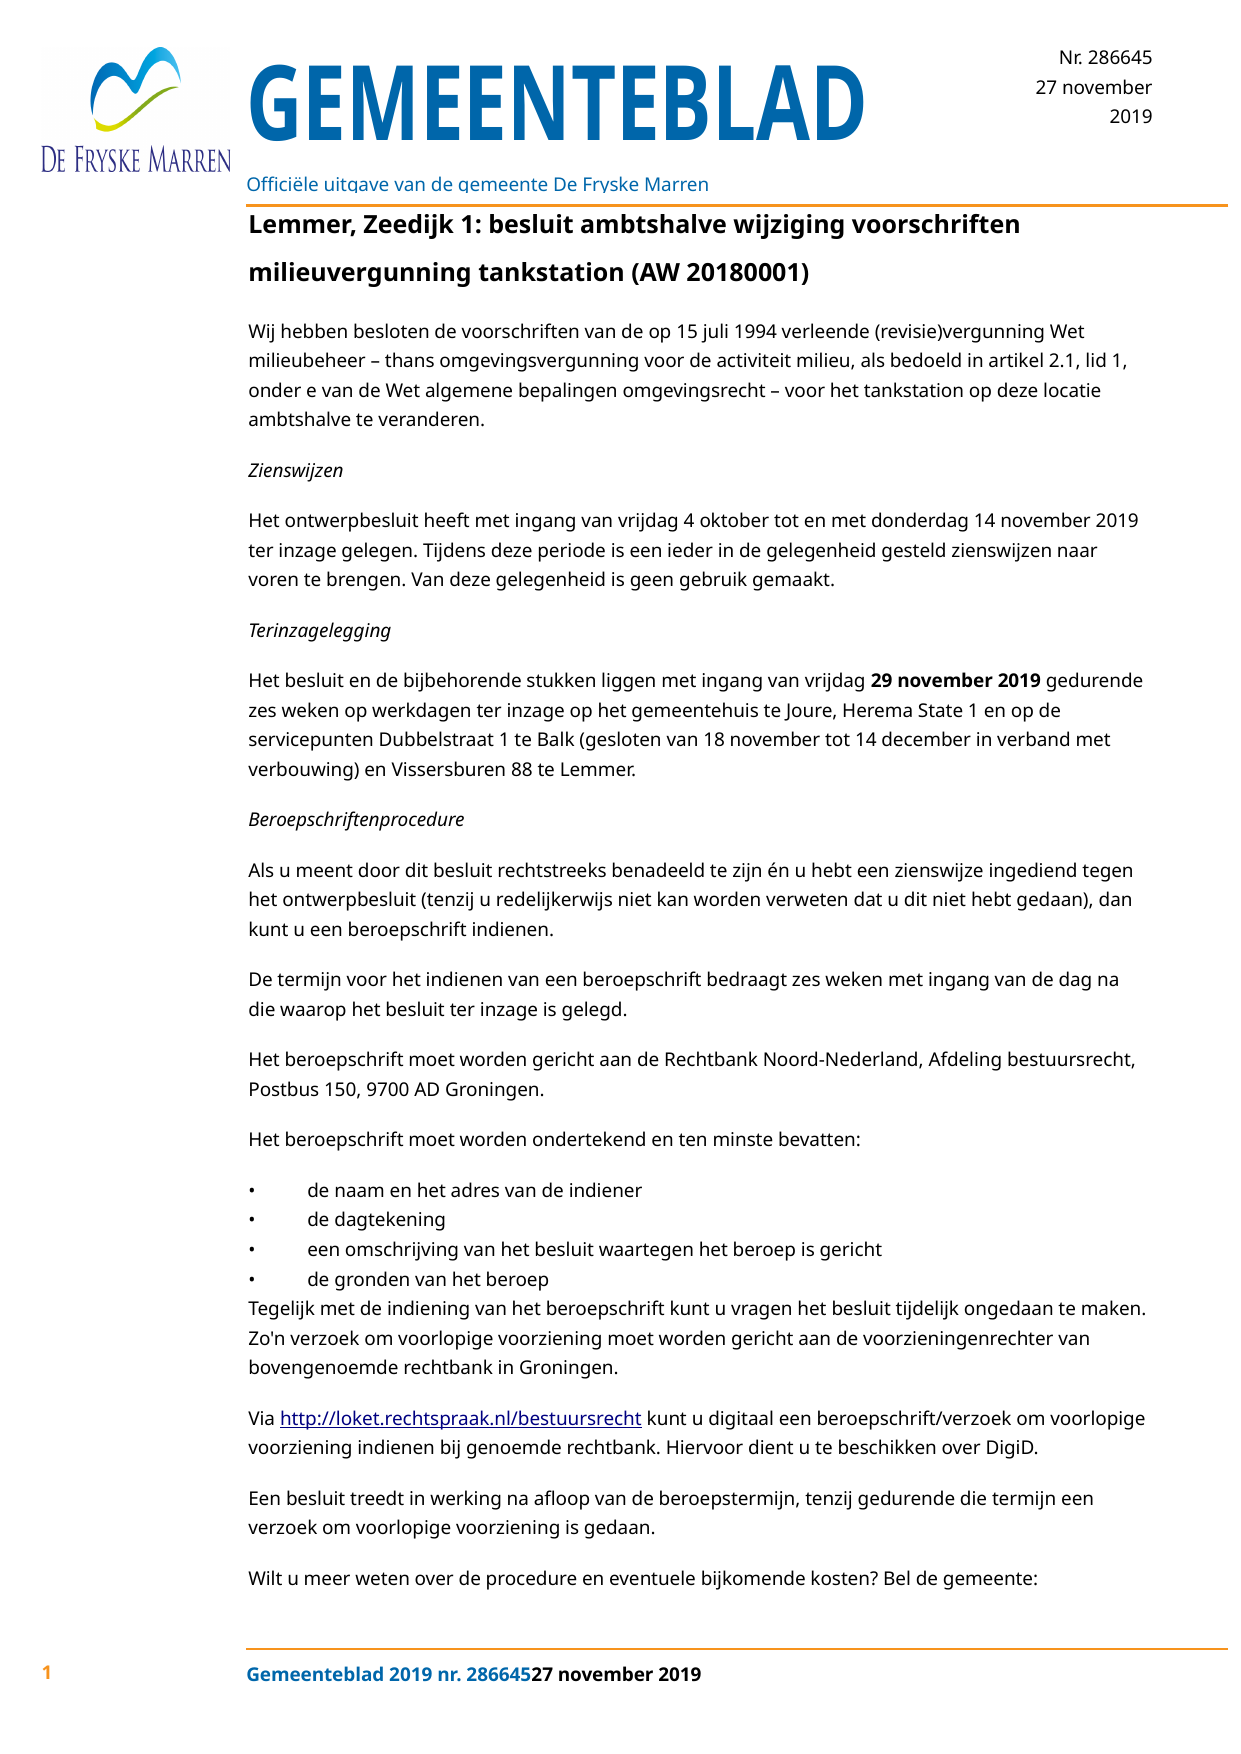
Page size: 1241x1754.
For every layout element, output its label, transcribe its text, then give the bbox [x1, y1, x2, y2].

text De termijn voor het indienen van een beroepschrift bedraagt zes weken met ingang van de dag na die waarop het besluit ter inzage is gelegd. [248, 967, 1152, 1022]
text Het ontwerpbesluit heeft met ingang van vrijdag 4 oktober tot en met donderdag 14 november 2019 ter inzage gelegen. Tijdens deze periode is een ieder in de gelegenheid gesteld zienswijzen naar voren te brengen. Van deze gelegenheid is geen gebruik gemaakt. [248, 507, 1152, 592]
text Een besluit treedt in werking na afloop van de beroepstermijn, tenzij gedurende die termijn een verzoek om voorlopige voorziening is gedaan. [248, 1485, 1152, 1540]
text Tegelijk met de indiening van het beroepschrift kunt u vragen het besluit tijdelijk ongedaan te maken. Zo'n verzoek om voorlopige voorziening moet worden gericht aan de voorzieningenrechter van bovengenoemde rechtbank in Groningen. [248, 1295, 1152, 1380]
text Terinzagelegging [248, 617, 1152, 643]
text Het beroepschrift moet worden gericht aan de Rechtbank Noord-Nederland, Afdeling bestuursrecht, Postbus 150, 9700 AD Groningen. [248, 1047, 1152, 1102]
text Het besluit en de bijbehorende stukken liggen met ingang van vrijdag 29 november 2019 gedurende zes weken op werkdagen ter inzage op het gemeentehuis te Joure, Herema State 1 en op de servicepunten Dubbelstraat 1 te Balk (gesloten van 18 november tot 14 december in verband met verbouwing) en Vissersburen 88 te Lemmer. [248, 667, 1152, 782]
text Wilt u meer weten over de procedure en eventuele bijkomende kosten? Bel de gemeente: [248, 1565, 1152, 1591]
picture [41, 47, 231, 172]
list de dagtekening [248, 1207, 1152, 1232]
text Als u meent door dit besluit rechtstreeks benadeeld te zijn én u hebt een zienswijze ingediend tegen het ontwerpbesluit (tenzij u redelijkerwijs niet kan worden verweten dat u dit niet hebt gedaan), dan kunt u een beroepschrift indienen. [248, 857, 1152, 942]
text Het beroepschrift moet worden ondertekend en ten minste bevatten: [248, 1127, 1152, 1152]
list de gronden van het beroep [248, 1266, 1152, 1292]
list de naam en het adres van de indiener [248, 1177, 1152, 1203]
list een omschrijving van het besluit waartegen het beroep is gericht [248, 1236, 1152, 1262]
text Via http://loket.rechtspraak.nl/bestuursrecht kunt u digitaal een beroepschrift/verzoek om voorlopige voorziening indienen bij genoemde rechtbank. Hiervoor dient u te beschikken over DigiD. [248, 1405, 1152, 1460]
text Wij hebben besloten de voorschriften van de op 15 juli 1994 verleende (revisie)vergunning Wet milieubeheer – thans omgevingsvergunning voor de activiteit milieu, als bedoeld in artikel 2.1, lid 1, onder e van de Wet algemene bepalingen omgevingsrecht – voor het tankstation op deze locatie ambtshalve te veranderen. [248, 318, 1152, 432]
text Zienswijzen [248, 457, 1152, 483]
text Lemmer, Zeedijk 1: besluit ambtshalve wijziging voorschriften milieuvergunning tankstation (AW 20180001) [248, 207, 1152, 288]
text Beroepschriftenprocedure [248, 807, 1152, 832]
